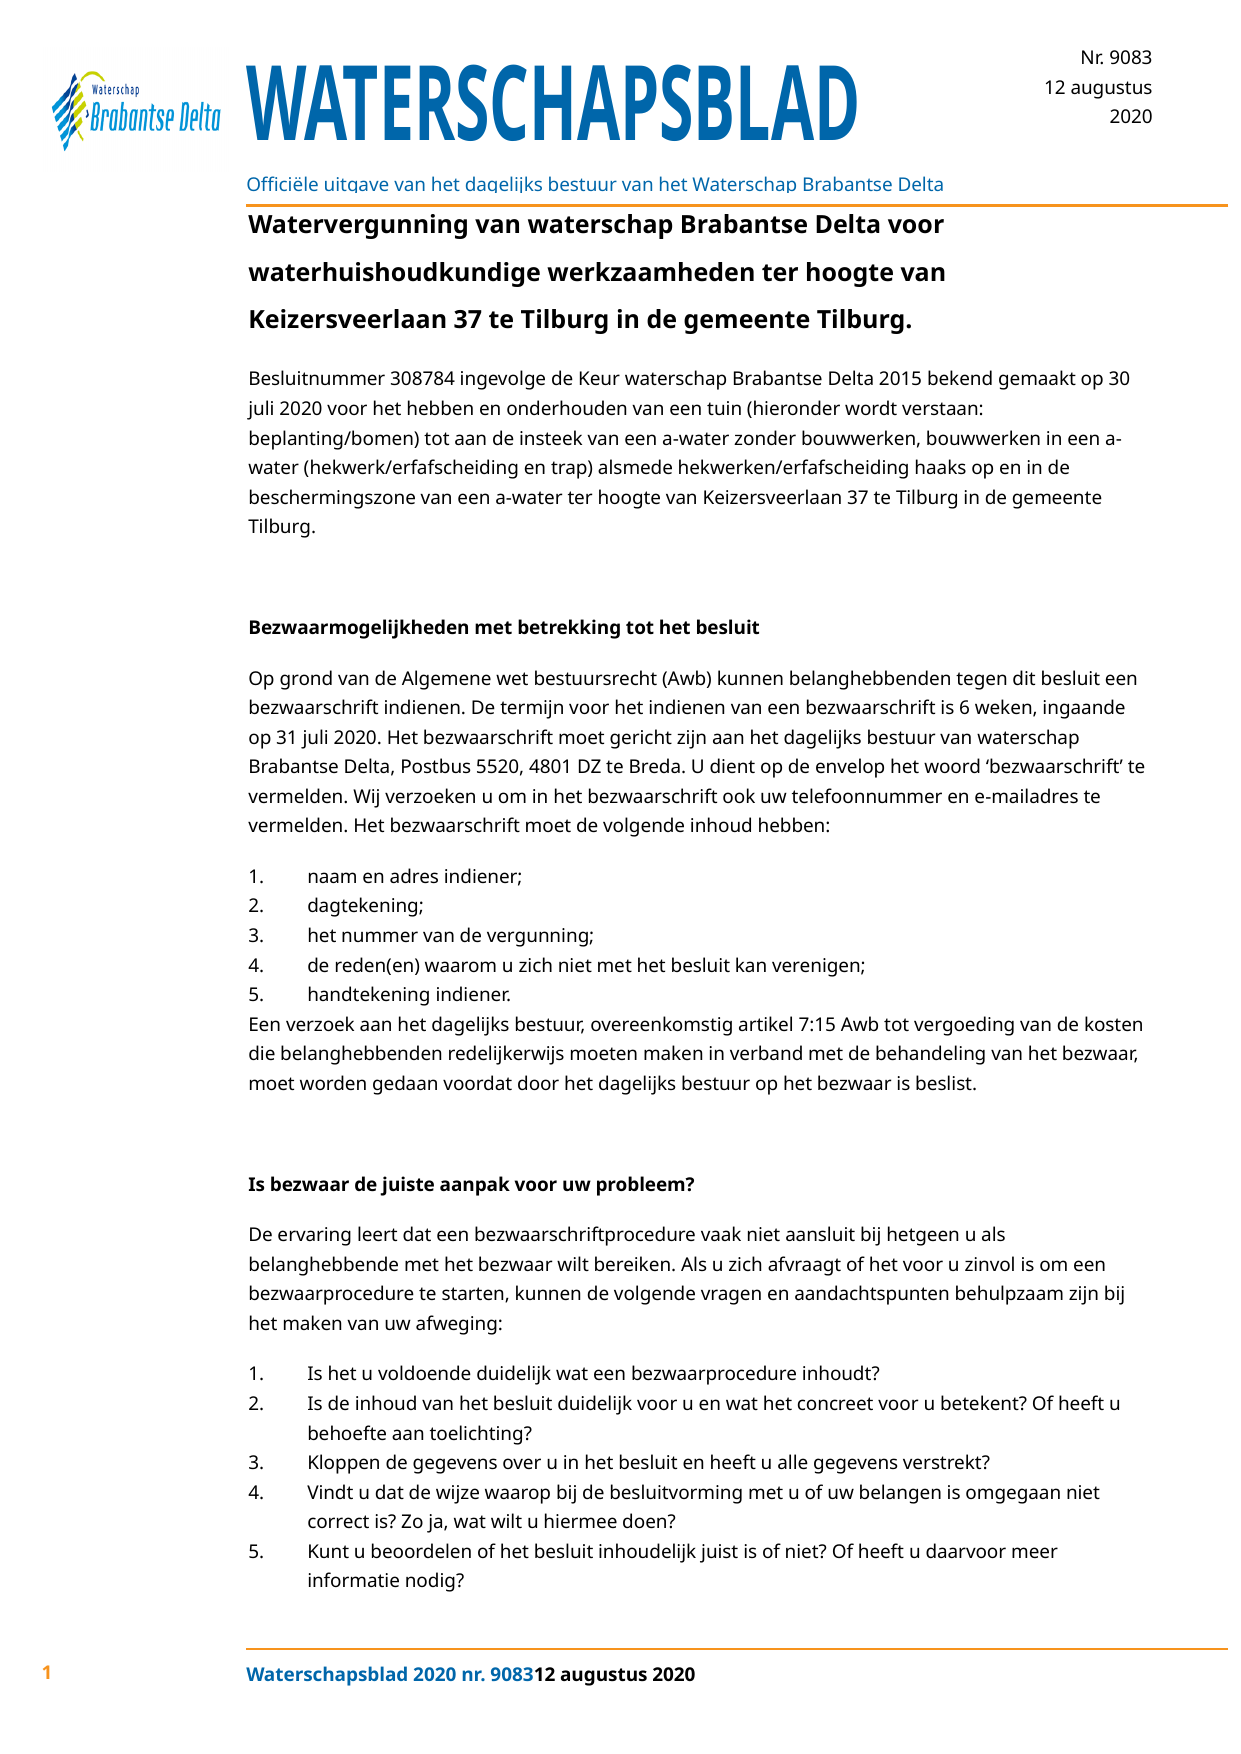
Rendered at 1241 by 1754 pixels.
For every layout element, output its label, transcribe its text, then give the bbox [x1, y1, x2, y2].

list Kunt u beoordelen of het besluit inhoudelijk juist is of niet? Of heeft u daarvoor meer informatie nodig? [248, 1538, 1152, 1593]
text Is bezwaar de juiste aanpak voor uw probleem? [248, 1171, 1152, 1197]
text Een verzoek aan het dagelijks bestuur, overeenkomstig artikel 7:15 Awb tot vergoeding van de kosten die belanghebbenden redelijkerwijs moeten maken in verband met de behandeling van het bezwaar, moet worden gedaan voordat door het dagelijks bestuur op het bezwaar is beslist. [248, 1011, 1152, 1096]
text De ervaring leert dat een bezwaarschriftprocedure vaak niet aansluit bij hetgeen u als belanghebbende met het bezwaar wilt bereiken. Als u zich afvraagt of het voor u zinvol is om een bezwaarprocedure te starten, kunnen de volgende vragen en aandachtspunten behulpzaam zijn bij het maken van uw afweging: [248, 1221, 1152, 1336]
list handtekening indiener. [248, 981, 1152, 1007]
text Watervergunning van waterschap Brabantse Delta voor waterhuishoudkundige werkzaamheden ter hoogte van Keizersveerlaan 37 te Tilburg in de gemeente Tilburg. [248, 207, 1152, 336]
text Bezwaarmogelijkheden met betrekking tot het besluit [248, 614, 1152, 640]
list Is het u voldoende duidelijk wat een bezwaarprocedure inhoudt? [248, 1361, 1152, 1386]
text Besluitnummer 308784 ingevolge de Keur waterschap Brabantse Delta 2015 bekend gemaakt op 30 juli 2020 voor het hebben en onderhouden van een tuin (hieronder wordt verstaan: beplanting/bomen) tot aan de insteek van een a-water zonder bouwwerken, bouwwerken in een a-water (hekwerk/erfafscheiding en trap) alsmede hekwerken/erfafscheiding haaks op en in de beschermingszone van een a-water ter hoogte van Keizersveerlaan 37 te Tilburg in de gemeente Tilburg. [248, 366, 1152, 539]
list Is de inhoud van het besluit duidelijk voor u en wat het concreet voor u betekent? Of heeft u behoefte aan toelichting? [248, 1390, 1152, 1445]
list de reden(en) waarom u zich niet met het besluit kan verenigen; [248, 952, 1152, 977]
text Op grond van de Algemene wet bestuursrecht (Awb) kunnen belanghebbenden tegen dit besluit een bezwaarschrift indienen. De termijn voor het indienen van een bezwaarschrift is 6 weken, ingaande op 31 juli 2020. Het bezwaarschrift moet gericht zijn aan het dagelijks bestuur van waterschap Brabantse Delta, Postbus 5520, 4801 DZ te Breda. U dient op de envelop het woord ‘bezwaarschrift’ te vermelden. Wij verzoeken u om in het bezwaarschrift ook uw telefoonnummer en e‑mailadres te vermelden. Het bezwaarschrift moet de volgende inhoud hebben: [248, 665, 1152, 838]
list Vindt u dat de wijze waarop bij de besluitvorming met u of uw belangen is omgegaan niet correct is? Zo ja, wat wilt u hiermee doen? [248, 1479, 1152, 1534]
list naam en adres indiener; [248, 863, 1152, 889]
list dagtekening; [248, 893, 1152, 918]
list Kloppen de gegevens over u in het besluit en heeft u alle gegevens verstrekt? [248, 1449, 1152, 1475]
picture [41, 47, 231, 172]
list het nummer van de vergunning; [248, 922, 1152, 948]
